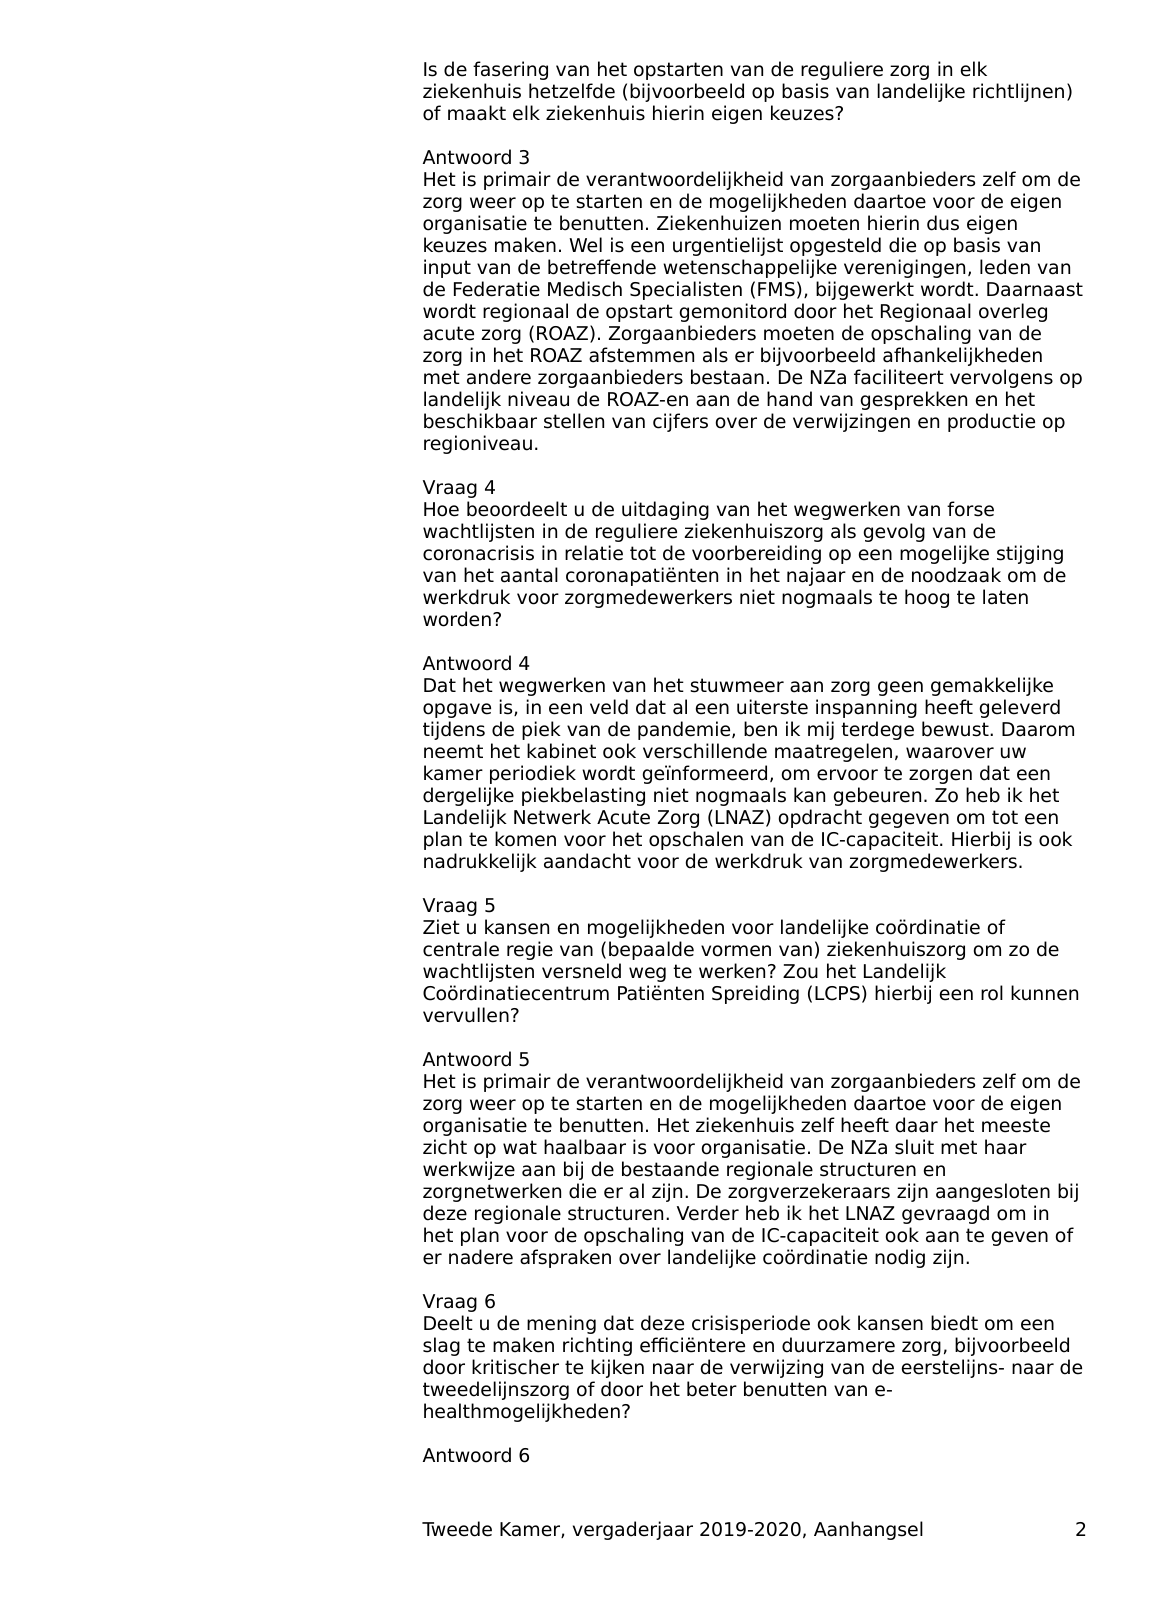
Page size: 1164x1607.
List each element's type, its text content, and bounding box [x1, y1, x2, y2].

text Het is primair de verantwoordelijkheid van zorgaanbieders zelf om de zorg weer op te starten en de mogelijkheden daartoe voor de eigen organisatie te benutten. Ziekenhuizen moeten hierin dus eigen keuzes maken. Wel is een urgentielijst opgesteld die op basis van input van de betreffende wetenschappelijke verenigingen, leden van de Federatie Medisch Specialisten (FMS), bijgewerkt wordt. Daarnaast wordt regionaal de opstart gemonitord door het Regionaal overleg acute zorg (ROAZ). Zorgaanbieders moeten de opschaling van de zorg in het ROAZ afstemmen als er bijvoorbeeld afhankelijkheden met andere zorgaanbieders bestaan. De NZa faciliteert vervolgens op landelijk niveau de ROAZ-en aan de hand van gesprekken en het beschikbaar stellen van cijfers over de verwijzingen en productie op regioniveau. [422, 169, 1087, 455]
text Antwoord 4 [422, 653, 1087, 675]
text Is de fasering van het opstarten van de reguliere zorg in elk ziekenhuis hetzelfde (bijvoorbeeld op basis van landelijke richtlijnen) of maakt elk ziekenhuis hierin eigen keuzes? [422, 59, 1087, 125]
text Deelt u de mening dat deze crisisperiode ook kansen biedt om een slag te maken richting efficiëntere en duurzamere zorg, bijvoorbeeld door kritischer te kijken naar de verwijzing van de eerstelijns- naar de tweedelijnszorg of door het beter benutten van e-healthmogelijkheden? [422, 1313, 1087, 1423]
text Antwoord 5 [422, 1049, 1087, 1071]
text Vraag 5 [422, 895, 1087, 917]
text Hoe beoordeelt u de uitdaging van het wegwerken van forse wachtlijsten in de reguliere ziekenhuiszorg als gevolg van de coronacrisis in relatie tot de voorbereiding op een mogelijke stijging van het aantal coronapatiënten in het najaar en de noodzaak om de werkdruk voor zorgmedewerkers niet nogmaals te hoog te laten worden? [422, 499, 1087, 631]
text Vraag 6 [422, 1291, 1087, 1313]
text Antwoord 6 [422, 1445, 1087, 1467]
text Vraag 4 [422, 477, 1087, 499]
text Ziet u kansen en mogelijkheden voor landelijke coördinatie of centrale regie van (bepaalde vormen van) ziekenhuiszorg om zo de wachtlijsten versneld weg te werken? Zou het Landelijk Coördinatiecentrum Patiënten Spreiding (LCPS) hierbij een rol kunnen vervullen? [422, 917, 1087, 1027]
text Dat het wegwerken van het stuwmeer aan zorg geen gemakkelijke opgave is, in een veld dat al een uiterste inspanning heeft geleverd tijdens de piek van de pandemie, ben ik mij terdege bewust. Daarom neemt het kabinet ook verschillende maatregelen, waarover uw kamer periodiek wordt geïnformeerd, om ervoor te zorgen dat een dergelijke piekbelasting niet nogmaals kan gebeuren. Zo heb ik het Landelijk Netwerk Acute Zorg (LNAZ) opdracht gegeven om tot een plan te komen voor het opschalen van de IC-capaciteit. Hierbij is ook nadrukkelijk aandacht voor de werkdruk van zorgmedewerkers. [422, 675, 1087, 873]
text Het is primair de verantwoordelijkheid van zorgaanbieders zelf om de zorg weer op te starten en de mogelijkheden daartoe voor de eigen organisatie te benutten. Het ziekenhuis zelf heeft daar het meeste zicht op wat haalbaar is voor organisatie. De NZa sluit met haar werkwijze aan bij de bestaande regionale structuren en zorgnetwerken die er al zijn. De zorgverzekeraars zijn aangesloten bij deze regionale structuren. Verder heb ik het LNAZ gevraagd om in het plan voor de opschaling van de IC-capaciteit ook aan te geven of er nadere afspraken over landelijke coördinatie nodig zijn. [422, 1071, 1087, 1269]
text Antwoord 3 [422, 147, 1087, 169]
